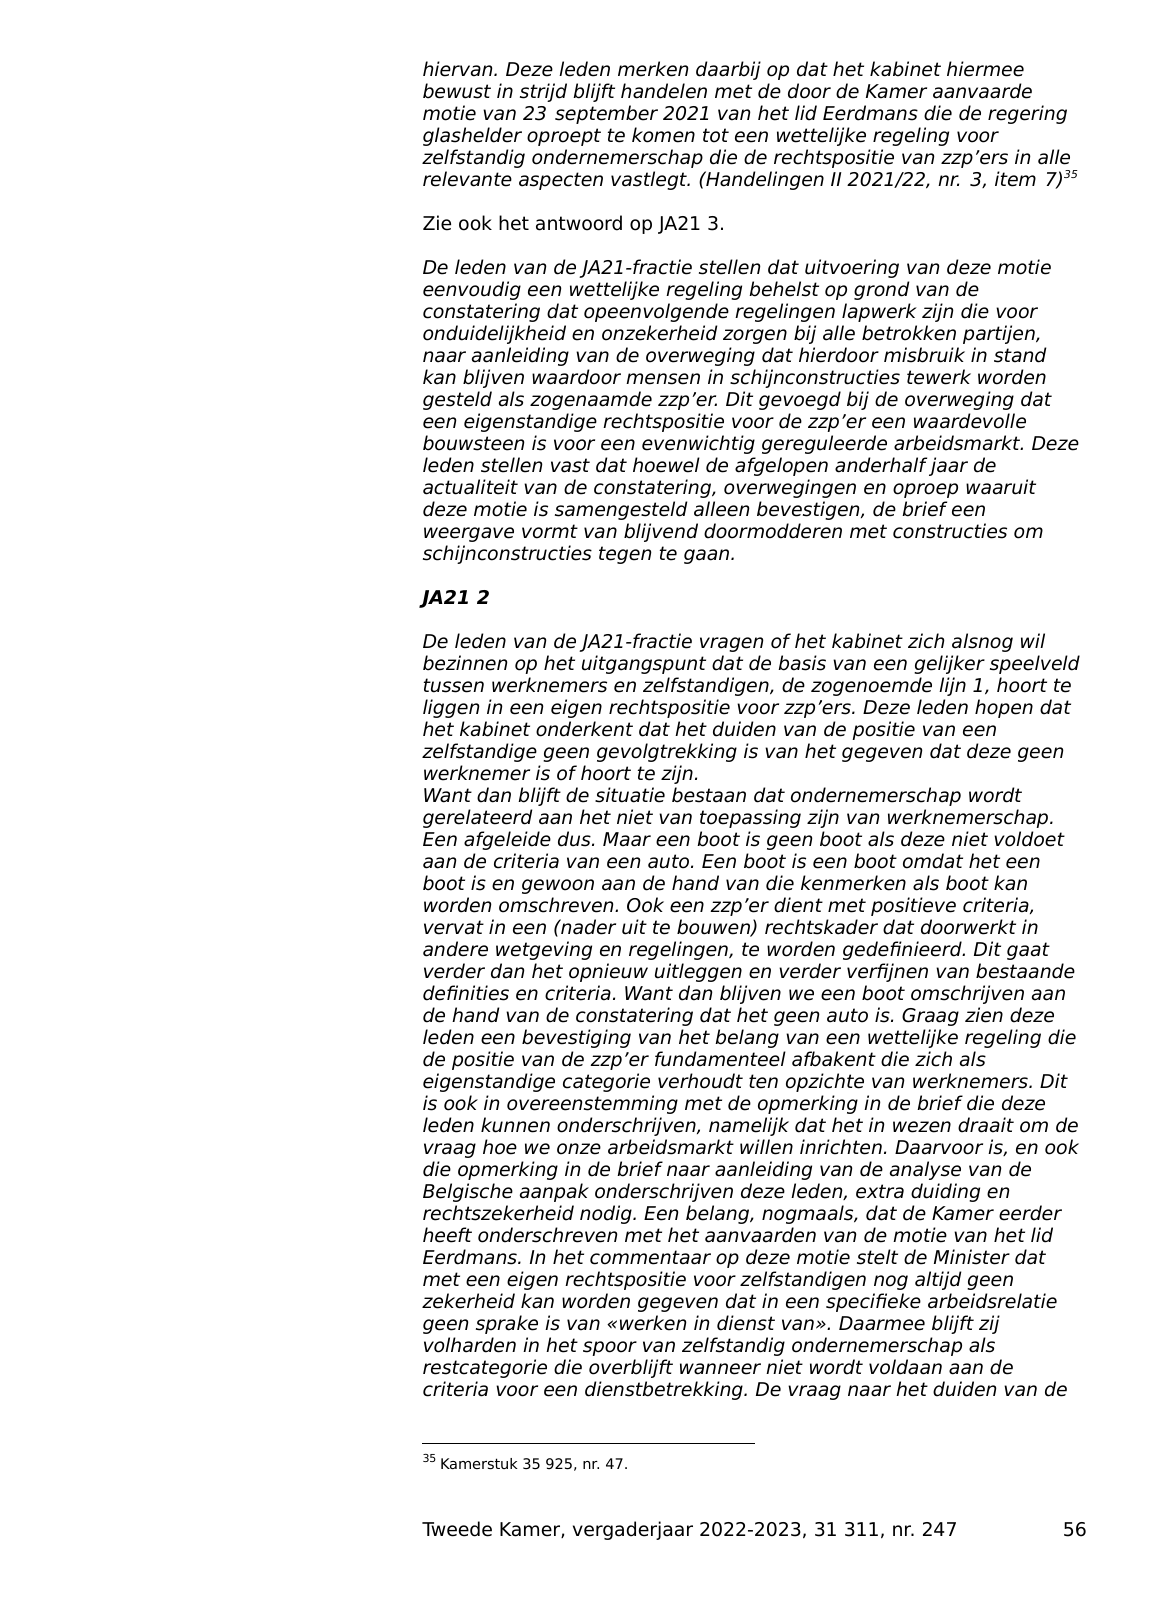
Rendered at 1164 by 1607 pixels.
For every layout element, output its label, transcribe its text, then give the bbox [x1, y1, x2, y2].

text Want dan blijft de situatie bestaan dat ondernemerschap wordt gerelateerd aan het niet van toepassing zijn van werknemerschap. Een afgeleide dus. Maar een boot is geen boot als deze niet voldoet aan de criteria van een auto. Een boot is een boot omdat het een boot is en gewoon aan de hand van die kenmerken als boot kan worden omschreven. Ook een zzp’er dient met positieve criteria, vervat in een (nader uit te bouwen) rechtskader dat doorwerkt in andere wetgeving en regelingen, te worden gedefinieerd. Dit gaat verder dan het opnieuw uitleggen en verder verfijnen van bestaande definities en criteria. Want dan blijven we een boot omschrijven aan de hand van de constatering dat het geen auto is. Graag zien deze leden een bevestiging van het belang van een wettelijke regeling die de positie van de zzp’er fundamenteel afbakent die zich als eigenstandige categorie verhoudt ten opzichte van werknemers. Dit is ook in overeenstemming met de opmerking in de brief die deze leden kunnen onderschrijven, namelijk dat het in wezen draait om de vraag hoe we onze arbeidsmarkt willen inrichten. Daarvoor is, en ook die opmerking in de brief naar aanleiding van de analyse van de Belgische aanpak onderschrijven deze leden, extra duiding en rechtszekerheid nodig. Een belang, nogmaals, dat de Kamer eerder heeft onderschreven met het aanvaarden van de motie van het lid Eerdmans. In het commentaar op deze motie stelt de Minister dat met een eigen rechtspositie voor zelfstandigen nog altijd geen zekerheid kan worden gegeven dat in een specifieke arbeidsrelatie geen sprake is van «werken in dienst van». Daarmee blijft zij volharden in het spoor van zelfstandig ondernemerschap als restcategorie die overblijft wanneer niet wordt voldaan aan de criteria voor een dienstbetrekking. De vraag naar het duiden van de [422, 785, 1087, 1401]
text Kamerstuk 35 925, nr. 47. [422, 1452, 1087, 1474]
text De leden van de JA21-fractie stellen dat uitvoering van deze motie eenvoudig een wettelijke regeling behelst op grond van de constatering dat opeenvolgende regelingen lapwerk zijn die voor onduidelijkheid en onzekerheid zorgen bij alle betrokken partijen, naar aanleiding van de overweging dat hierdoor misbruik in stand kan blijven waardoor mensen in schijnconstructies tewerk worden gesteld als zogenaamde zzp’er. Dit gevoegd bij de overweging dat een eigenstandige rechtspositie voor de zzp’er een waardevolle bouwsteen is voor een evenwichtig gereguleerde arbeidsmarkt. Deze leden stellen vast dat hoewel de afgelopen anderhalf jaar de actualiteit van de constatering, overwegingen en oproep waaruit deze motie is samengesteld alleen bevestigen, de brief een weergave vormt van blijvend doormodderen met constructies om schijnconstructies tegen te gaan. [422, 257, 1087, 565]
text hiervan. Deze leden merken daarbij op dat het kabinet hiermee bewust in strijd blijft handelen met de door de Kamer aanvaarde motie van 23 september 2021 van het lid Eerdmans die de regering glashelder oproept te komen tot een wettelijke regeling voor zelfstandig ondernemerschap die de rechtspositie van zzp’ers in alle relevante aspecten vastlegt. (Handelingen II 2021/22, nr. 3, item 7) [422, 59, 1087, 191]
text Zie ook het antwoord op JA21 3. [422, 213, 1087, 235]
subtitle JA21 2 [422, 587, 1087, 609]
text De leden van de JA21-fractie vragen of het kabinet zich alsnog wil bezinnen op het uitgangspunt dat de basis van een gelijker speelveld tussen werknemers en zelfstandigen, de zogenoemde lijn 1, hoort te liggen in een eigen rechtspositie voor zzp’ers. Deze leden hopen dat het kabinet onderkent dat het duiden van de positie van een zelfstandige geen gevolgtrekking is van het gegeven dat deze geen werknemer is of hoort te zijn. [422, 631, 1087, 785]
